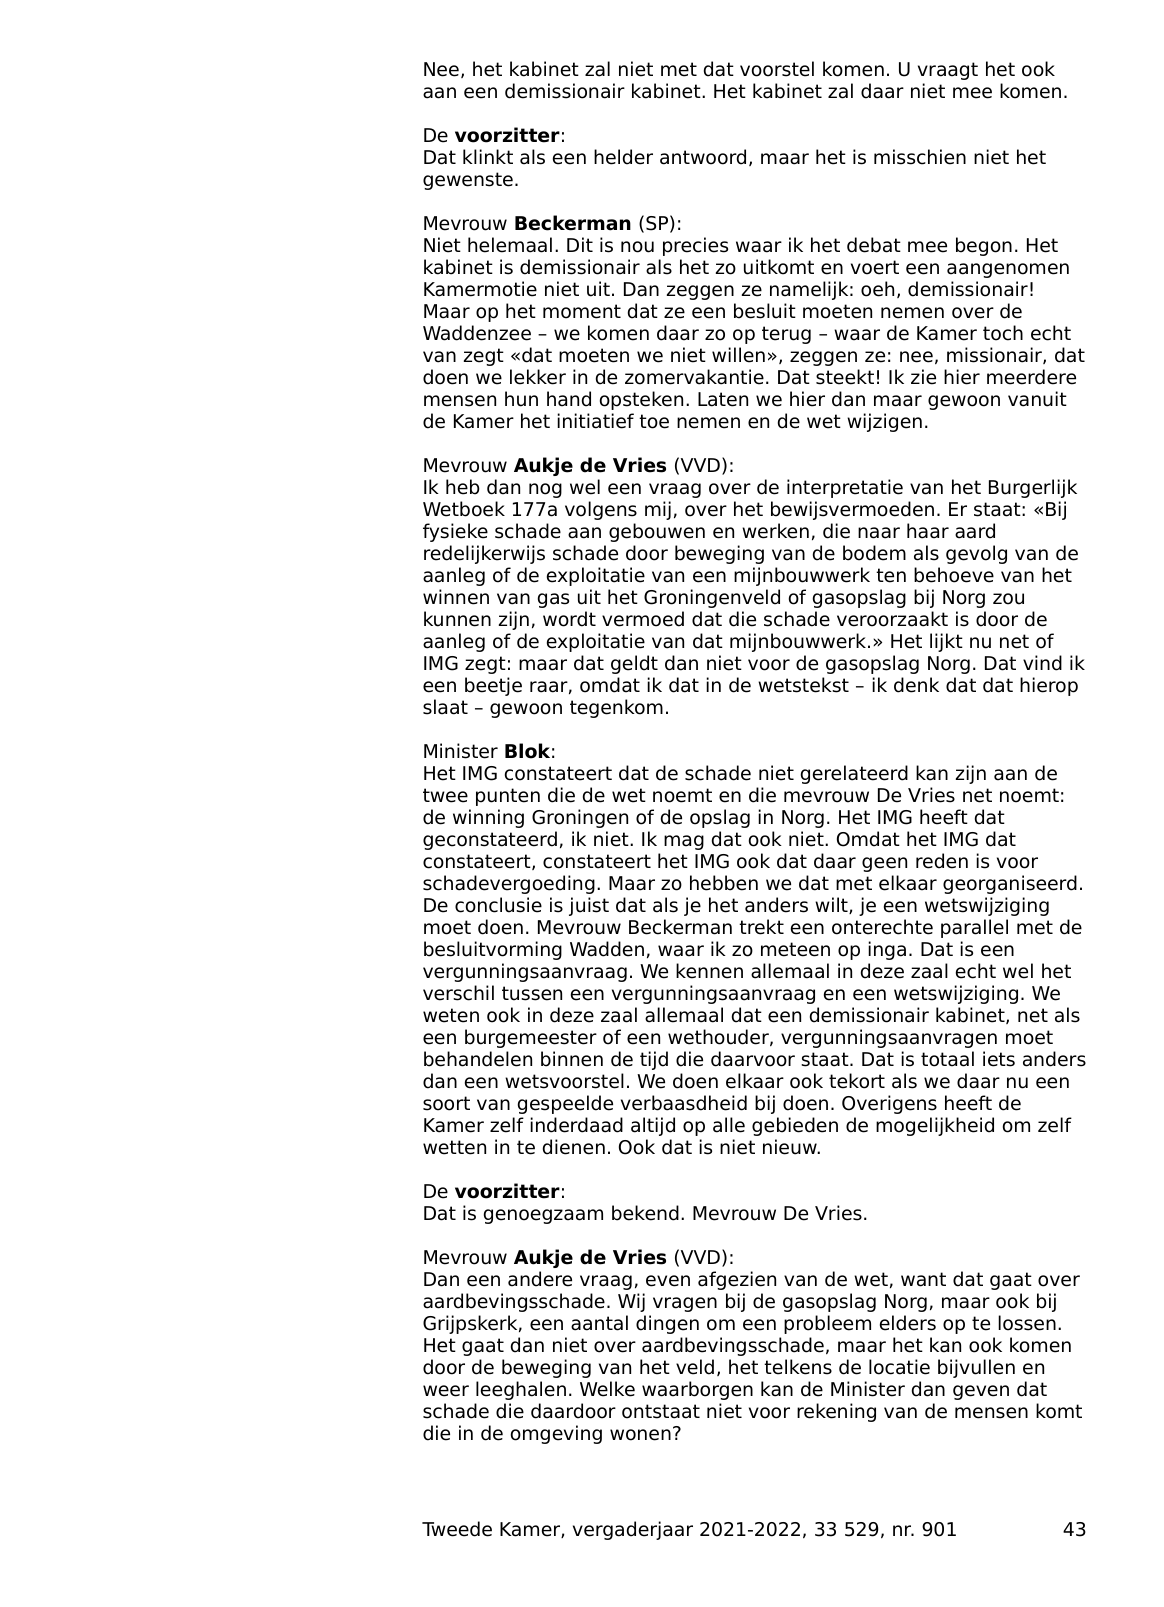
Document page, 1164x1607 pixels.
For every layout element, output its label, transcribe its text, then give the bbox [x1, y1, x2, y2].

text Ik heb dan nog wel een vraag over de interpretatie van het Burgerlijk Wetboek 177a volgens mij, over het bewijsvermoeden. Er staat: «Bij fysieke schade aan gebouwen en werken, die naar haar aard redelijkerwijs schade door beweging van de bodem als gevolg van de aanleg of de exploitatie van een mijnbouwwerk ten behoeve van het winnen van gas uit het Groningenveld of gasopslag bij Norg zou kunnen zijn, wordt vermoed dat die schade veroorzaakt is door de aanleg of de exploitatie van dat mijnbouwwerk.» Het lijkt nu net of IMG zegt: maar dat geldt dan niet voor de gasopslag Norg. Dat vind ik een beetje raar, omdat ik dat in de wetstekst – ik denk dat dat hierop slaat – gewoon tegenkom. [422, 477, 1087, 719]
text De voorzitter: [422, 1181, 1087, 1203]
text Nee, het kabinet zal niet met dat voorstel komen. U vraagt het ook aan een demissionair kabinet. Het kabinet zal daar niet mee komen. [422, 59, 1087, 103]
text Het IMG constateert dat de schade niet gerelateerd kan zijn aan de twee punten die de wet noemt en die mevrouw De Vries net noemt: de winning Groningen of de opslag in Norg. Het IMG heeft dat geconstateerd, ik niet. Ik mag dat ook niet. Omdat het IMG dat constateert, constateert het IMG ook dat daar geen reden is voor schadevergoeding. Maar zo hebben we dat met elkaar georganiseerd. De conclusie is juist dat als je het anders wilt, je een wetswijziging moet doen. Mevrouw Beckerman trekt een onterechte parallel met de besluitvorming Wadden, waar ik zo meteen op inga. Dat is een vergunningsaanvraag. We kennen allemaal in deze zaal echt wel het verschil tussen een vergunningsaanvraag en een wetswijziging. We weten ook in deze zaal allemaal dat een demissionair kabinet, net als een burgemeester of een wethouder, vergunningsaanvragen moet behandelen binnen de tijd die daarvoor staat. Dat is totaal iets anders dan een wetsvoorstel. We doen elkaar ook tekort als we daar nu een soort van gespeelde verbaasdheid bij doen. Overigens heeft de Kamer zelf inderdaad altijd op alle gebieden de mogelijkheid om zelf wetten in te dienen. Ook dat is niet nieuw. [422, 763, 1087, 1159]
text Dat is genoegzaam bekend. Mevrouw De Vries. [422, 1203, 1087, 1225]
text Dan een andere vraag, even afgezien van de wet, want dat gaat over aardbevingsschade. Wij vragen bij de gasopslag Norg, maar ook bij Grijpskerk, een aantal dingen om een probleem elders op te lossen. Het gaat dan niet over aardbevingsschade, maar het kan ook komen door de beweging van het veld, het telkens de locatie bijvullen en weer leeghalen. Welke waarborgen kan de Minister dan geven dat schade die daardoor ontstaat niet voor rekening van de mensen komt die in de omgeving wonen? [422, 1269, 1087, 1445]
text Minister Blok: [422, 741, 1087, 763]
text Niet helemaal. Dit is nou precies waar ik het debat mee begon. Het kabinet is demissionair als het zo uitkomt en voert een aangenomen Kamermotie niet uit. Dan zeggen ze namelijk: oeh, demissionair! Maar op het moment dat ze een besluit moeten nemen over de Waddenzee – we komen daar zo op terug – waar de Kamer toch echt van zegt «dat moeten we niet willen», zeggen ze: nee, missionair, dat doen we lekker in de zomervakantie. Dat steekt! Ik zie hier meerdere mensen hun hand opsteken. Laten we hier dan maar gewoon vanuit de Kamer het initiatief toe nemen en de wet wijzigen. [422, 235, 1087, 433]
text Dat klinkt als een helder antwoord, maar het is misschien niet het gewenste. [422, 147, 1087, 191]
text Mevrouw Aukje de Vries (VVD): [422, 455, 1087, 477]
text De voorzitter: [422, 125, 1087, 147]
text Mevrouw Aukje de Vries (VVD): [422, 1247, 1087, 1269]
text Mevrouw Beckerman (SP): [422, 213, 1087, 235]
